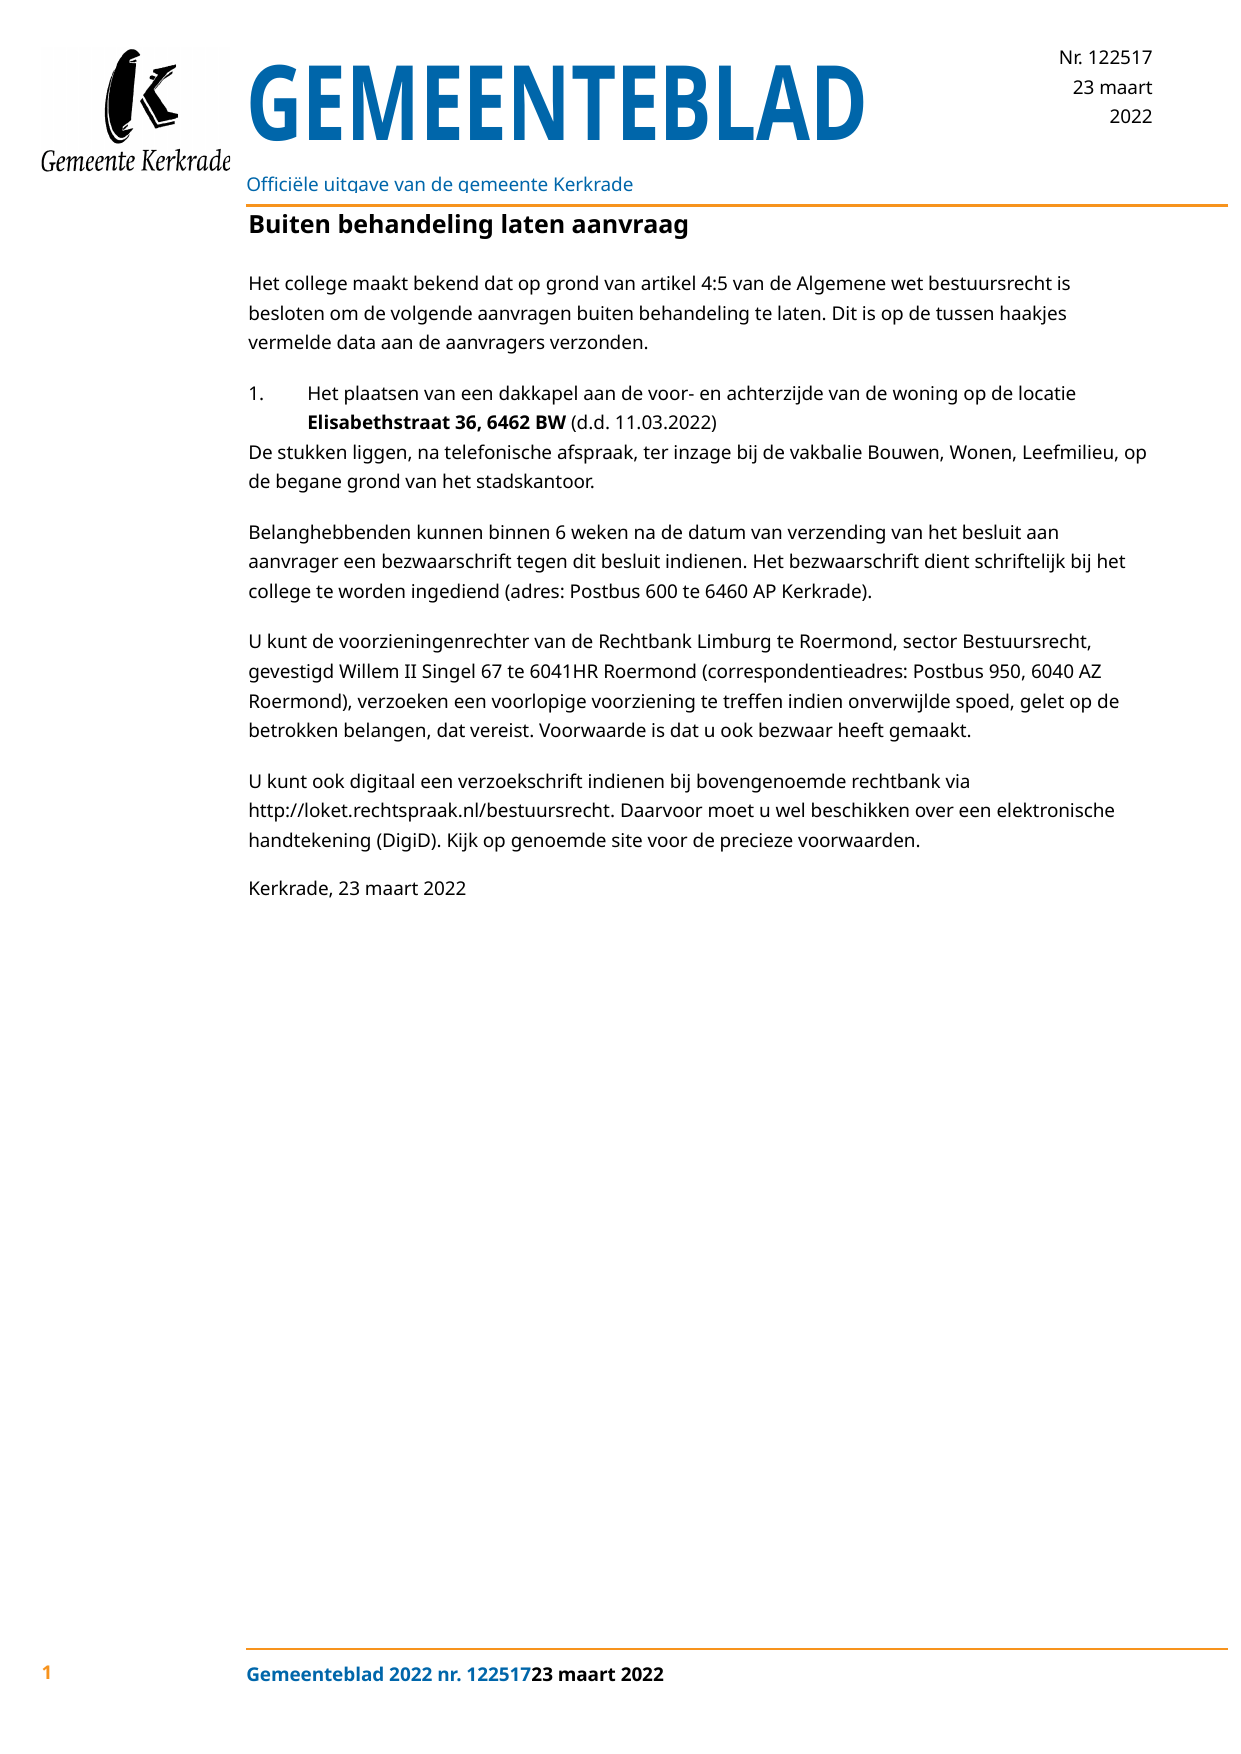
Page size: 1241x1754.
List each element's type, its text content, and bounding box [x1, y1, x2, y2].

text De stukken liggen, na telefonische afspraak, ter inzage bij de vakbalie Bouwen, Wonen, Leefmilieu, op de begane grond van het stadskantoor. [248, 439, 1152, 494]
text U kunt ook digitaal een verzoekschrift indienen bij bovengenoemde rechtbank via http://loket.rechtspraak.nl/bestuursrecht. Daarvoor moet u wel beschikken over een elektronische handtekening (DigiD). Kijk op genoemde site voor de precieze voorwaarden. [248, 768, 1152, 853]
text Buiten behandeling laten aanvraag [248, 207, 1152, 241]
text Kerkrade, 23 maart 2022 [248, 875, 1152, 901]
picture [41, 47, 231, 172]
list Het plaatsen van een dakkapel aan de voor- en achterzijde van de woning op de locatie Elisabethstraat 36, 6462 BW (d.d. 11.03.2022) [248, 380, 1152, 435]
text Het college maakt bekend dat op grond van artikel 4:5 van de Algemene wet bestuursrecht is besloten om de volgende aanvragen buiten behandeling te laten. Dit is op de tussen haakjes vermelde data aan de aanvragers verzonden. [248, 270, 1152, 355]
text U kunt de voorzieningenrechter van de Rechtbank Limburg te Roermond, sector Bestuursrecht, gevestigd Willem II Singel 67 te 6041HR Roermond (correspondentieadres: Postbus 950, 6040 AZ Roermond), verzoeken een voorlopige voorziening te treffen indien onverwijlde spoed, gelet op de betrokken belangen, dat vereist. Voorwaarde is dat u ook bezwaar heeft gemaakt. [248, 629, 1152, 743]
text Belanghebbenden kunnen binnen 6 weken na de datum van verzending van het besluit aan aanvrager een bezwaarschrift tegen dit besluit indienen. Het bezwaarschrift dient schriftelijk bij het college te worden ingediend (adres: Postbus 600 te 6460 AP Kerkrade). [248, 519, 1152, 604]
